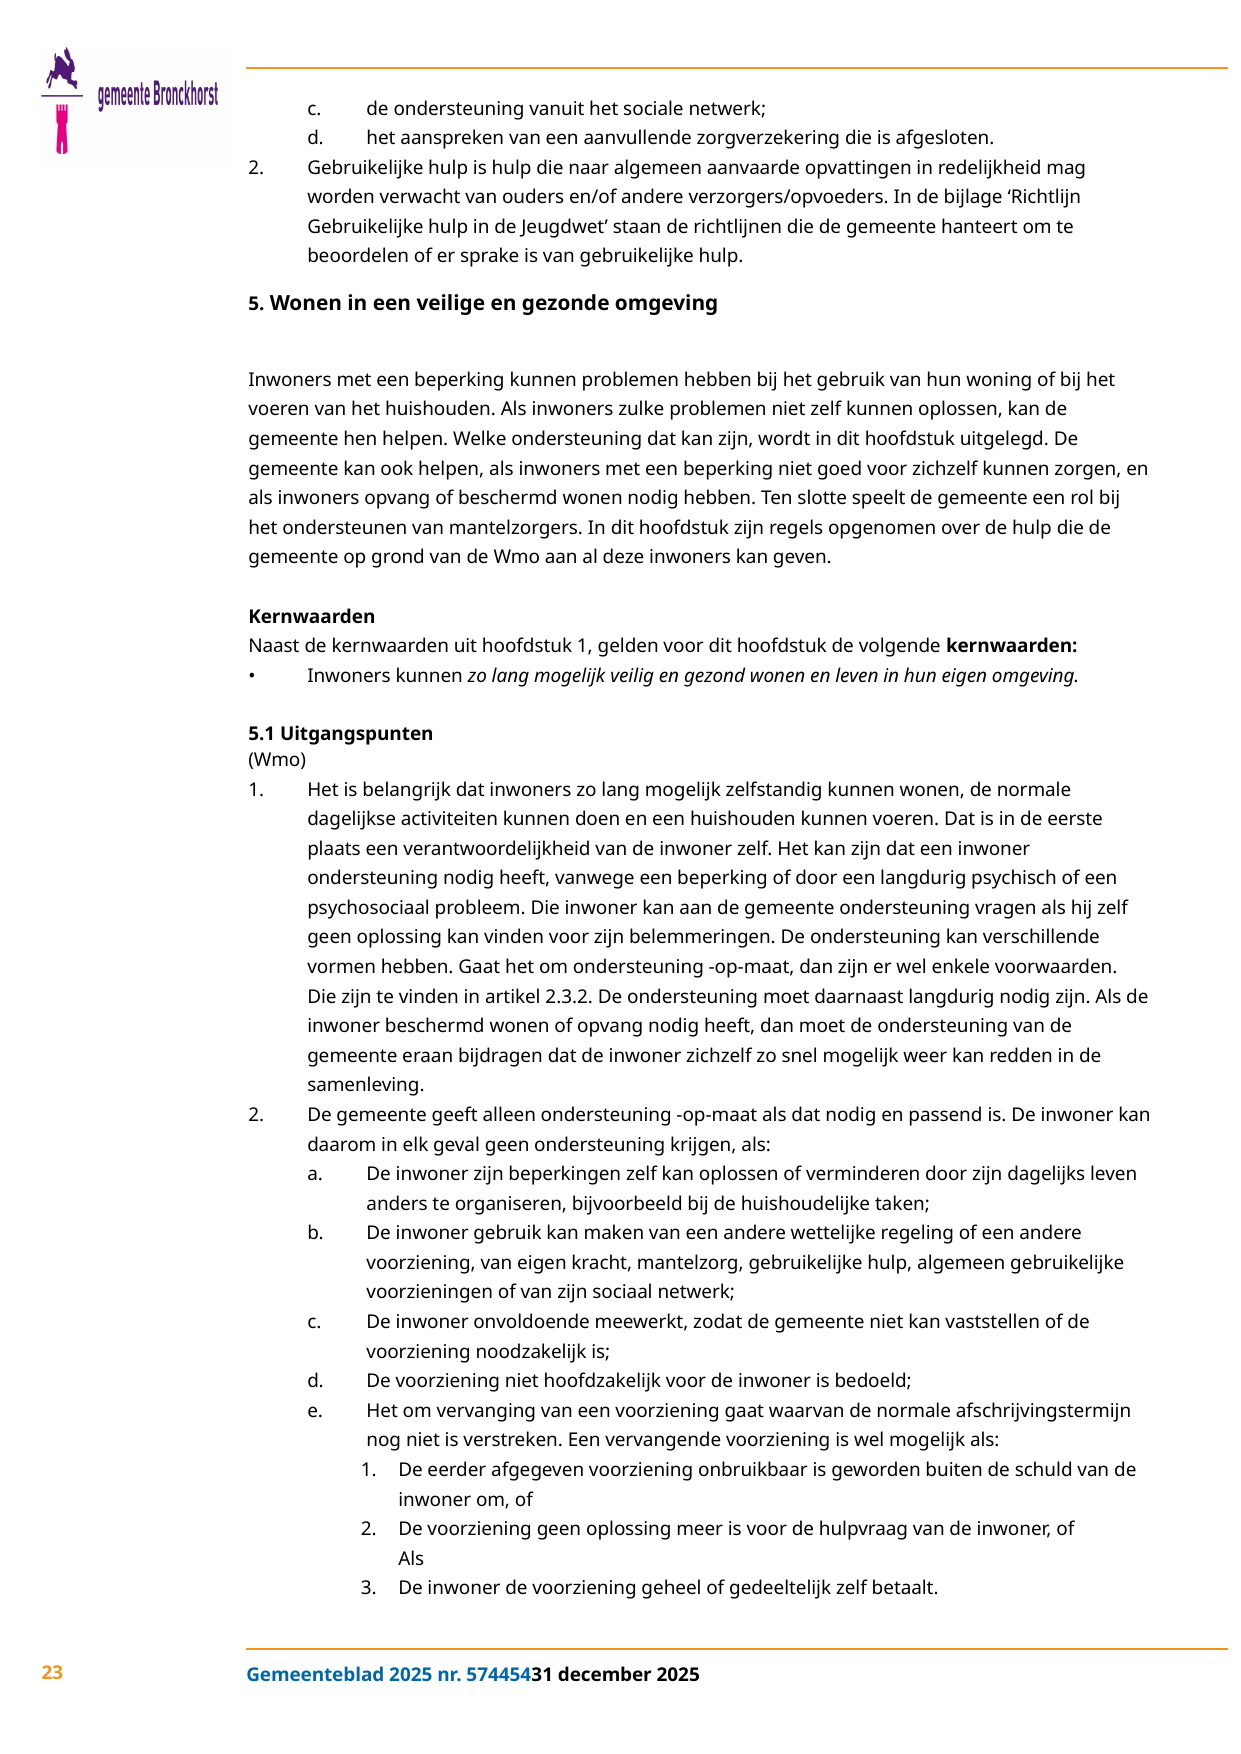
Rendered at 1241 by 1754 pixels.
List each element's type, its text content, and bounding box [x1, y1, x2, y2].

text 5. Wonen in een veilige en gezonde omgeving [248, 288, 1152, 317]
list Gebruikelijke hulp is hulp die naar algemeen aanvaarde opvattingen in redelijkheid mag worden verwacht van ouders en/of andere verzorgers/opvoeders. In de bijlage ‘Richtlijn Gebruikelijke hulp in de Jeugdwet’ staan de richtlijnen die de gemeente hanteert om te beoordelen of er sprake is van gebruikelijke hulp. [248, 154, 1152, 268]
list De inwoner zijn beperkingen zelf kan oplossen of verminderen door zijn dagelijks leven anders te organiseren, bijvoorbeeld bij de huishoudelijke taken; [307, 1160, 1152, 1216]
text 5.1 Uitgangspunten [248, 721, 1152, 746]
list Als [361, 1545, 1152, 1571]
list De inwoner gebruik kan maken van een andere wettelijke regeling of een andere voorziening, van eigen kracht, mantelzorg, gebruikelijke hulp, algemeen gebruikelijke voorzieningen of van zijn sociaal netwerk; [307, 1219, 1152, 1304]
list De inwoner onvoldoende meewerkt, zodat de gemeente niet kan vaststellen of de voorziening noodzakelijk is; [307, 1308, 1152, 1364]
list de ondersteuning vanuit het sociale netwerk; [307, 95, 1152, 121]
text Inwoners met een beperking kunnen problemen hebben bij het gebruik van hun woning of bij het voeren van het huishouden. Als inwoners zulke problemen niet zelf kunnen oplossen, kan de gemeente hen helpen. Welke ondersteuning dat kan zijn, wordt in dit hoofdstuk uitgelegd. De gemeente kan ook helpen, als inwoners met een beperking niet goed voor zichzelf kunnen zorgen, en als inwoners opvang of beschermd wonen nodig hebben. Ten slotte speelt de gemeente een rol bij het ondersteunen van mantelzorgers. In dit hoofdstuk zijn regels opgenomen over de hulp die de gemeente op grond van de Wmo aan al deze inwoners kan geven. [248, 366, 1152, 569]
list De voorziening niet hoofdzakelijk voor de inwoner is bedoeld; [307, 1367, 1152, 1393]
list het aanspreken van een aanvullende zorgverzekering die is afgesloten. [307, 124, 1152, 150]
list De inwoner de voorziening geheel of gedeeltelijk zelf betaalt. [361, 1574, 1152, 1600]
list Het om vervanging van een voorziening gaat waarvan de normale afschrijvingstermijn nog niet is verstreken. Een vervangende voorziening is wel mogelijk als: [307, 1397, 1152, 1452]
text (Wmo) [248, 746, 1152, 772]
list De voorziening geen oplossing meer is voor de hulpvraag van de inwoner, of [361, 1515, 1152, 1541]
list De gemeente geeft alleen ondersteuning -op-maat als dat nodig en passend is. De inwoner kan daarom in elk geval geen ondersteuning krijgen, als: [248, 1101, 1152, 1157]
list De eerder afgegeven voorziening onbruikbaar is geworden buiten de schuld van de inwoner om, of [361, 1456, 1152, 1512]
table_header Kernwaarden Naast de kernwaarden uit hoofdstuk 1, gelden voor dit hoofdstuk de volgende kernwaarden: Inwoners kunnen zo lang mogelijk veilig en gezond wonen en leven in hun eigen omgeving. [248, 603, 1152, 688]
picture [41, 47, 231, 172]
list Het is belangrijk dat inwoners zo lang mogelijk zelfstandig kunnen wonen, de normale dagelijkse activiteiten kunnen doen en een huishouden kunnen voeren. Dat is in de eerste plaats een verantwoordelijkheid van de inwoner zelf. Het kan zijn dat een inwoner ondersteuning nodig heeft, vanwege een beperking of door een langdurig psychisch of een psychosociaal probleem. Die inwoner kan aan de gemeente ondersteuning vragen als hij zelf geen oplossing kan vinden voor zijn belemmeringen. De ondersteuning kan verschillende vormen hebben. Gaat het om ondersteuning -op-maat, dan zijn er wel enkele voorwaarden. Die zijn te vinden in artikel 2.3.2. De ondersteuning moet daarnaast langdurig nodig zijn. Als de inwoner beschermd wonen of opvang nodig heeft, dan moet de ondersteuning van de gemeente eraan bijdragen dat de inwoner zichzelf zo snel mogelijk weer kan redden in de samenleving. [248, 776, 1152, 1097]
